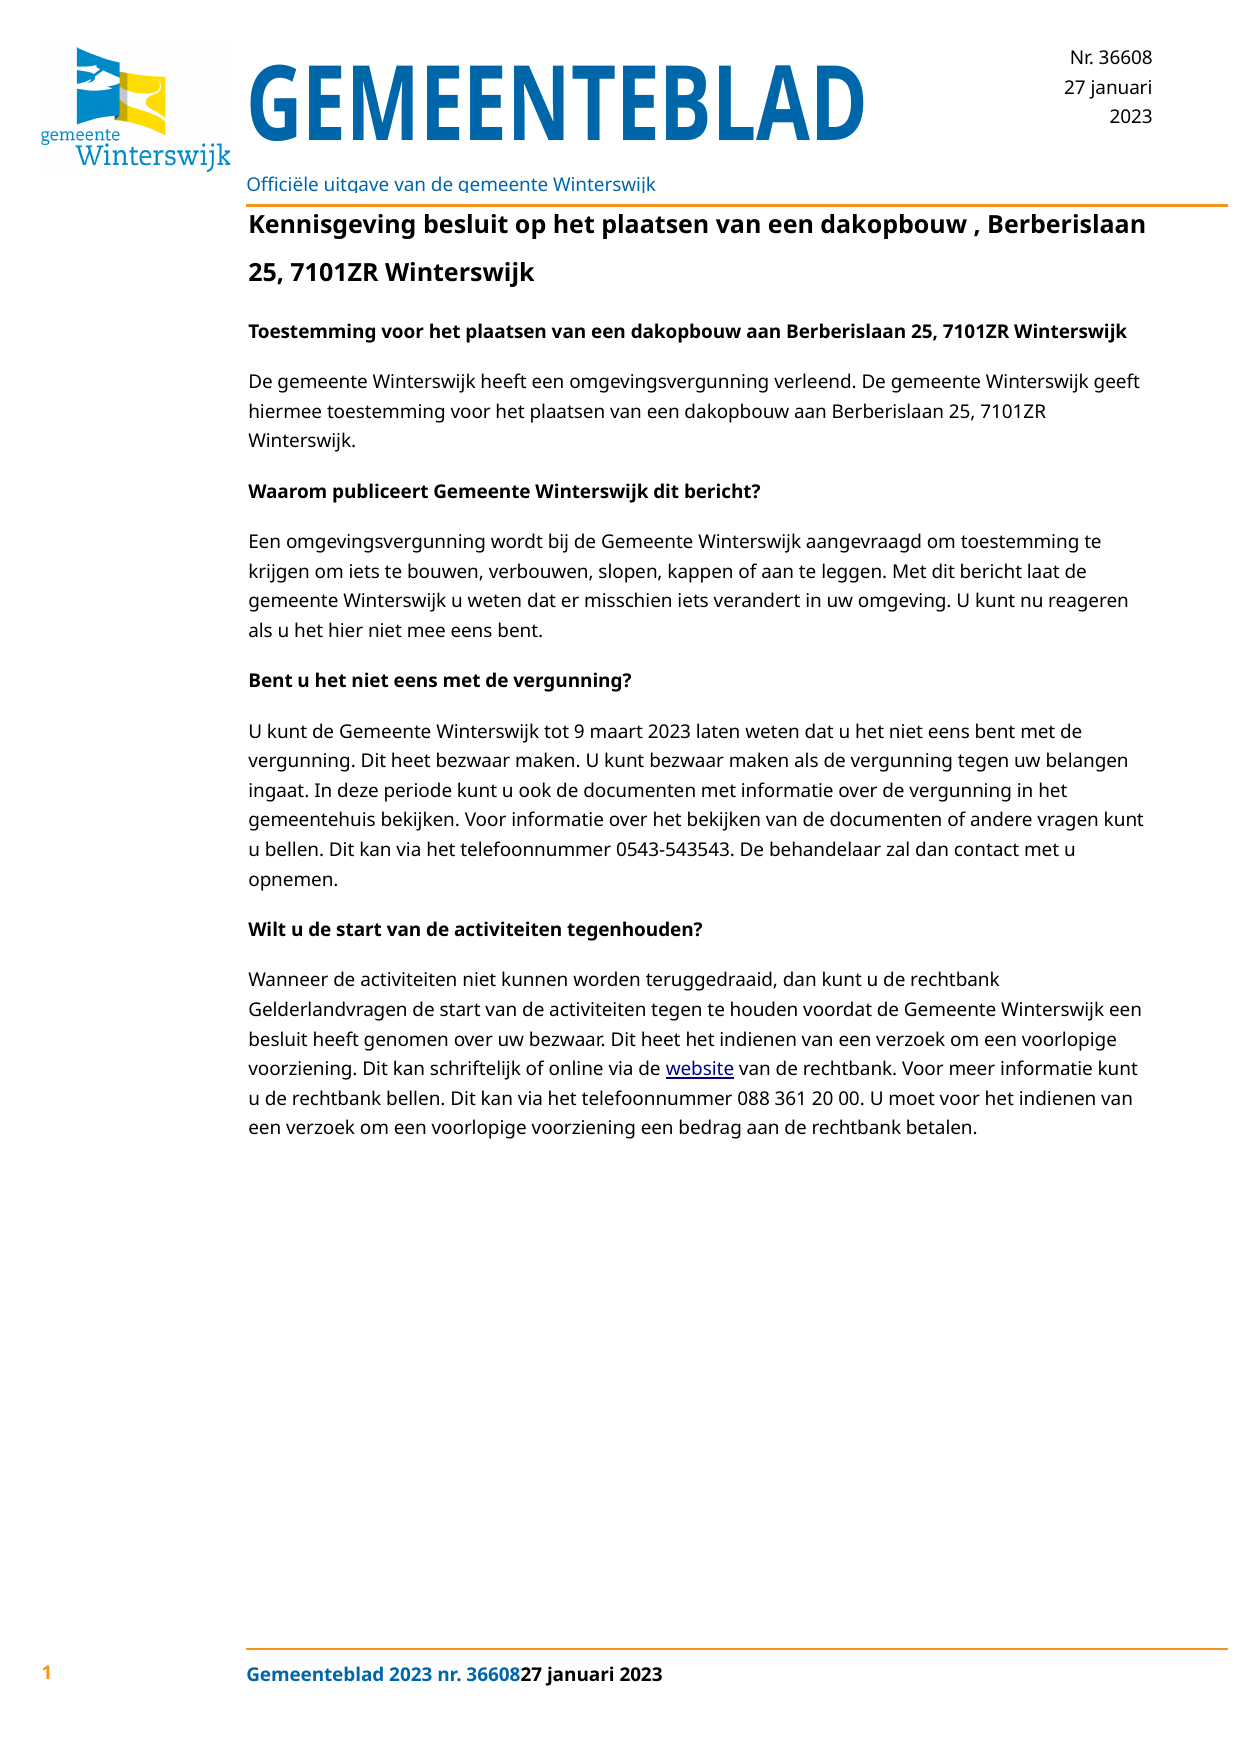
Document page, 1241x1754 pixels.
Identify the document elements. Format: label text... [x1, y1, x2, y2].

picture [41, 47, 231, 172]
text U kunt de Gemeente Winterswijk tot 9 maart 2023 laten weten dat u het niet eens bent met de vergunning. Dit heet bezwaar maken. U kunt bezwaar maken als de vergunning tegen uw belangen ingaat. In deze periode kunt u ook de documenten met informatie over de vergunning in het gemeentehuis bekijken. Voor informatie over het bekijken van de documenten of andere vragen kunt u bellen. Dit kan via het telefoonnummer 0543-543543. De behandelaar zal dan contact met u opnemen. [248, 718, 1152, 892]
text Kennisgeving besluit op het plaatsen van een dakopbouw , Berberislaan 25, 7101ZR Winterswijk [248, 207, 1152, 288]
text Wilt u de start van de activiteiten tegenhouden? [248, 916, 1152, 942]
text Toestemming voor het plaatsen van een dakopbouw aan Berberislaan 25, 7101ZR Winterswijk [248, 318, 1152, 344]
text Wanneer de activiteiten niet kunnen worden teruggedraaid, dan kunt u de rechtbank Gelderlandvragen de start van de activiteiten tegen te houden voordat de Gemeente Winterswijk een besluit heeft genomen over uw bezwaar. Dit heet het indienen van een verzoek om een voorlopige voorziening. Dit kan schriftelijk of online via de website van de rechtbank. Voor meer informatie kunt u de rechtbank bellen. Dit kan via het telefoonnummer 088 361 20 00. U moet voor het indienen van een verzoek om een voorlopige voorziening een bedrag aan de rechtbank betalen. [248, 967, 1152, 1140]
picture [225, 153, 231, 162]
text Waarom publiceert Gemeente Winterswijk dit bericht? [248, 478, 1152, 504]
text Een omgevingsvergunning wordt bij de Gemeente Winterswijk aangevraagd om toestemming te krijgen om iets te bouwen, verbouwen, slopen, kappen of aan te leggen. Met dit bericht laat de gemeente Winterswijk u weten dat er misschien iets verandert in uw omgeving. U kunt nu reageren als u het hier niet mee eens bent. [248, 528, 1152, 643]
text De gemeente Winterswijk heeft een omgevingsvergunning verleend. De gemeente Winterswijk geeft hiermee toestemming voor het plaatsen van een dakopbouw aan Berberislaan 25, 7101ZR Winterswijk. [248, 368, 1152, 453]
text Bent u het niet eens met de vergunning? [248, 667, 1152, 693]
